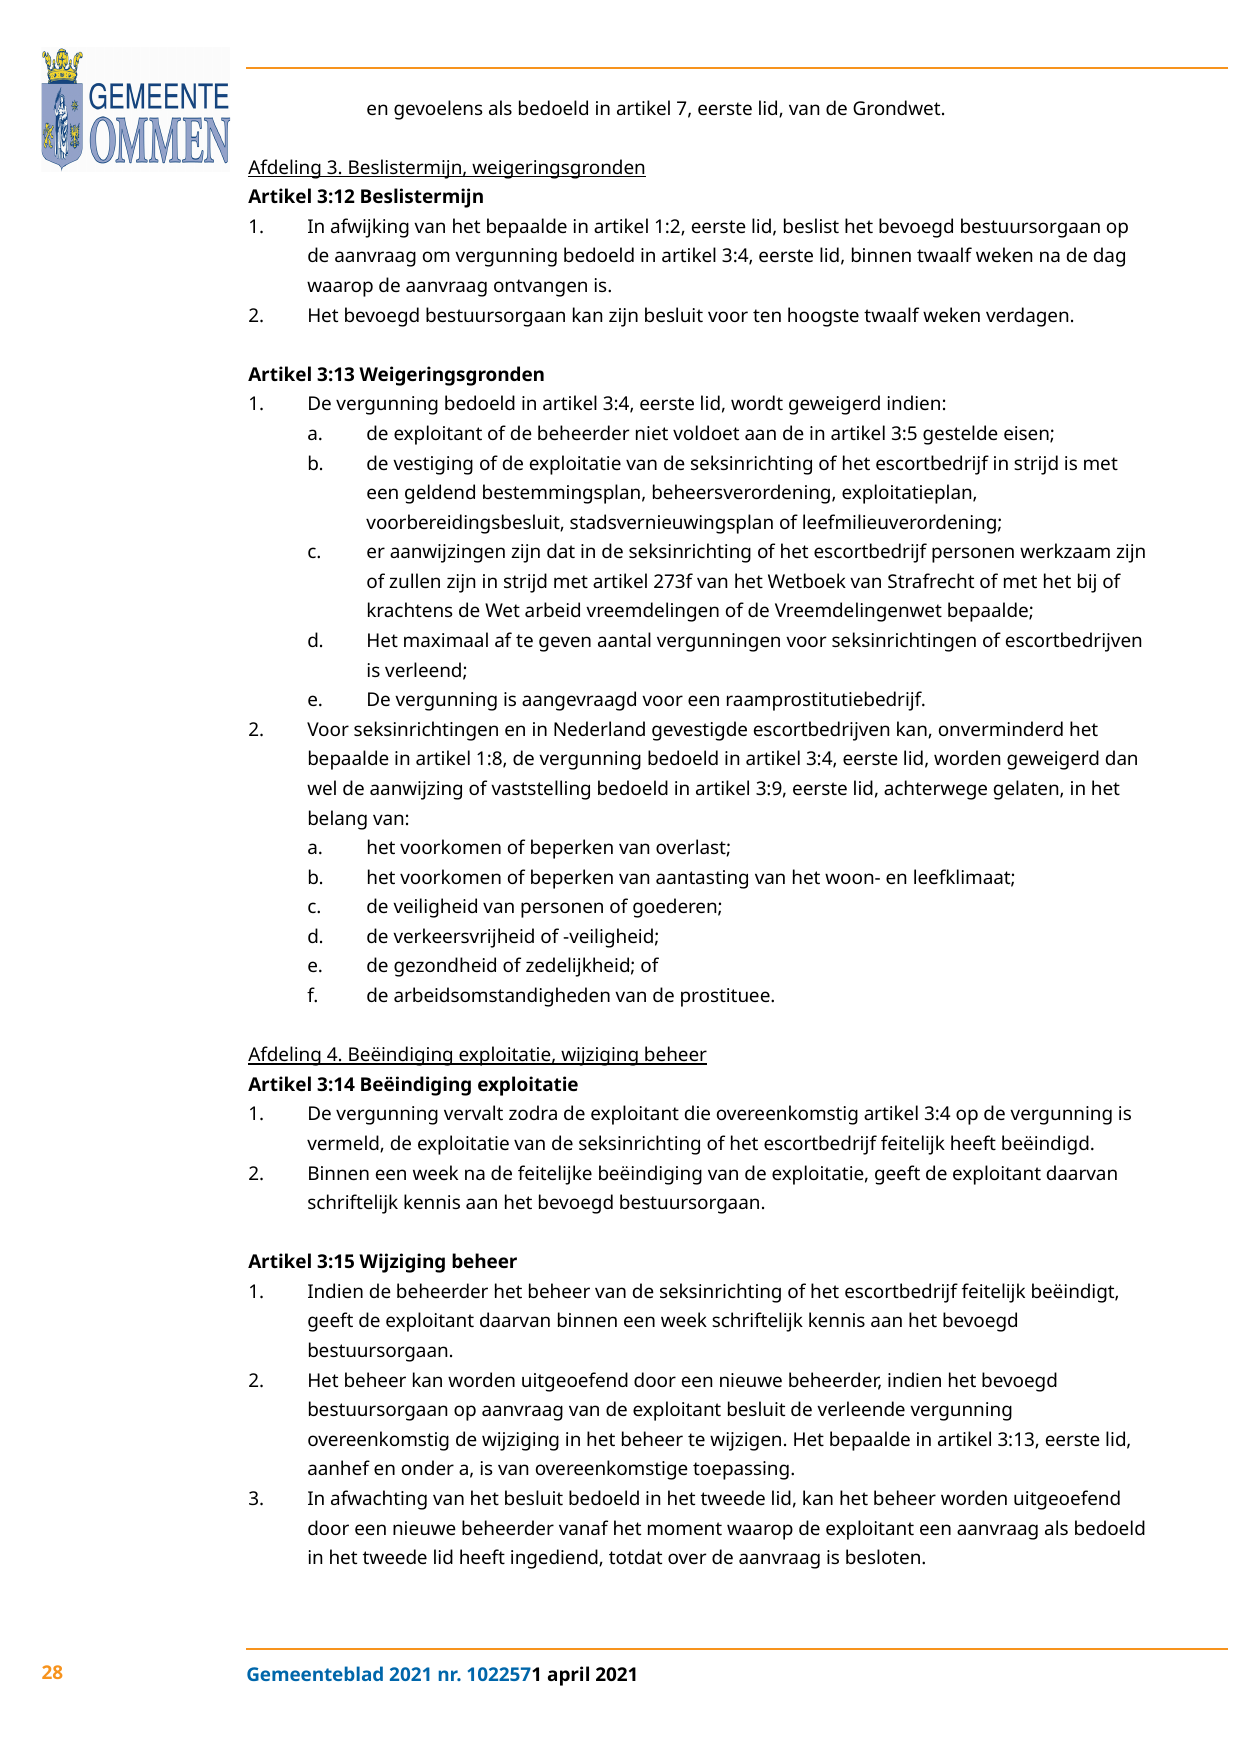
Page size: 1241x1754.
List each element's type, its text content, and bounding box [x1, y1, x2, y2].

list de exploitant of de beheerder niet voldoet aan de in artikel 3:5 gestelde eisen; [307, 420, 1152, 446]
list het voorkomen of beperken van aantasting van het woon- en leefklimaat; [307, 864, 1152, 890]
list en gevoelens als bedoeld in artikel 7, eerste lid, van de Grondwet. [307, 95, 1152, 121]
list de arbeidsomstandigheden van de prostituee. [307, 982, 1152, 1008]
list de veiligheid van personen of goederen; [307, 893, 1152, 919]
list De vergunning bedoeld in artikel 3:4, eerste lid, wordt geweigerd indien: [248, 391, 1152, 416]
text Artikel 3:15 Wijziging beheer [248, 1248, 1152, 1274]
list het voorkomen of beperken van overlast; [307, 834, 1152, 860]
list Het bevoegd bestuursorgaan kan zijn besluit voor ten hoogste twaalf weken verdagen. [248, 302, 1152, 328]
list er aanwijzingen zijn dat in de seksinrichting of het escortbedrijf personen werkzaam zijn of zullen zijn in strijd met artikel 273f van het Wetboek van Strafrecht of met het bij of krachtens de Wet arbeid vreemdelingen of de Vreemdelingenwet bepaalde; [307, 538, 1152, 623]
list Het maximaal af te geven aantal vergunningen voor seksinrichtingen of escortbedrijven is verleend; [307, 627, 1152, 683]
list de vestiging of de exploitatie van de seksinrichting of het escortbedrijf in strijd is met een geldend bestemmingsplan, beheersverordening, exploitatieplan, voorbereidingsbesluit, stadsvernieuwingsplan of leefmilieuverordening; [307, 450, 1152, 535]
list de verkeersvrijheid of -veiligheid; [307, 923, 1152, 949]
list De vergunning vervalt zodra de exploitant die overeenkomstig artikel 3:4 op de vergunning is vermeld, de exploitatie van de seksinrichting of het escortbedrijf feitelijk heeft beëindigd. [248, 1101, 1152, 1156]
text Artikel 3:13 Weigeringsgronden [248, 361, 1152, 387]
list de gezondheid of zedelijkheid; of [307, 953, 1152, 978]
list Voor seksinrichtingen en in Nederland gevestigde escortbedrijven kan, onverminderd het bepaalde in artikel 1:8, de vergunning bedoeld in artikel 3:4, eerste lid, worden geweigerd dan wel de aanwijzing of vaststelling bedoeld in artikel 3:9, eerste lid, achterwege gelaten, in het belang van: [248, 716, 1152, 831]
list In afwachting van het besluit bedoeld in het tweede lid, kan het beheer worden uitgeoefend door een nieuwe beheerder vanaf het moment waarop de exploitant een aanvraag als bedoeld in het tweede lid heeft ingediend, totdat over de aanvraag is besloten. [248, 1485, 1152, 1570]
list Binnen een week na de feitelijke beëindiging van de exploitatie, geeft de exploitant daarvan schriftelijk kennis aan het bevoegd bestuursorgaan. [248, 1160, 1152, 1215]
text Artikel 3:14 Beëindiging exploitatie [248, 1071, 1152, 1097]
list De vergunning is aangevraagd voor een raamprostitutiebedrijf. [307, 686, 1152, 712]
text Afdeling 3. Beslistermijn, weigeringsgronden [248, 154, 1152, 180]
picture [41, 47, 231, 172]
list In afwijking van het bepaalde in artikel 1:2, eerste lid, beslist het bevoegd bestuursorgaan op de aanvraag om vergunning bedoeld in artikel 3:4, eerste lid, binnen twaalf weken na de dag waarop de aanvraag ontvangen is. [248, 213, 1152, 298]
text Afdeling 4. Beëindiging exploitatie, wijziging beheer [248, 1041, 1152, 1067]
list Het beheer kan worden uitgeoefend door een nieuwe beheerder, indien het bevoegd bestuursorgaan op aanvraag van de exploitant besluit de verleende vergunning overeenkomstig de wijziging in het beheer te wijzigen. Het bepaalde in artikel 3:13, eerste lid, aanhef en onder a, is van overeenkomstige toepassing. [248, 1367, 1152, 1481]
text Artikel 3:12 Beslistermijn [248, 183, 1152, 209]
list Indien de beheerder het beheer van de seksinrichting of het escortbedrijf feitelijk beëindigt, geeft de exploitant daarvan binnen een week schriftelijk kennis aan het bevoegd bestuursorgaan. [248, 1278, 1152, 1363]
